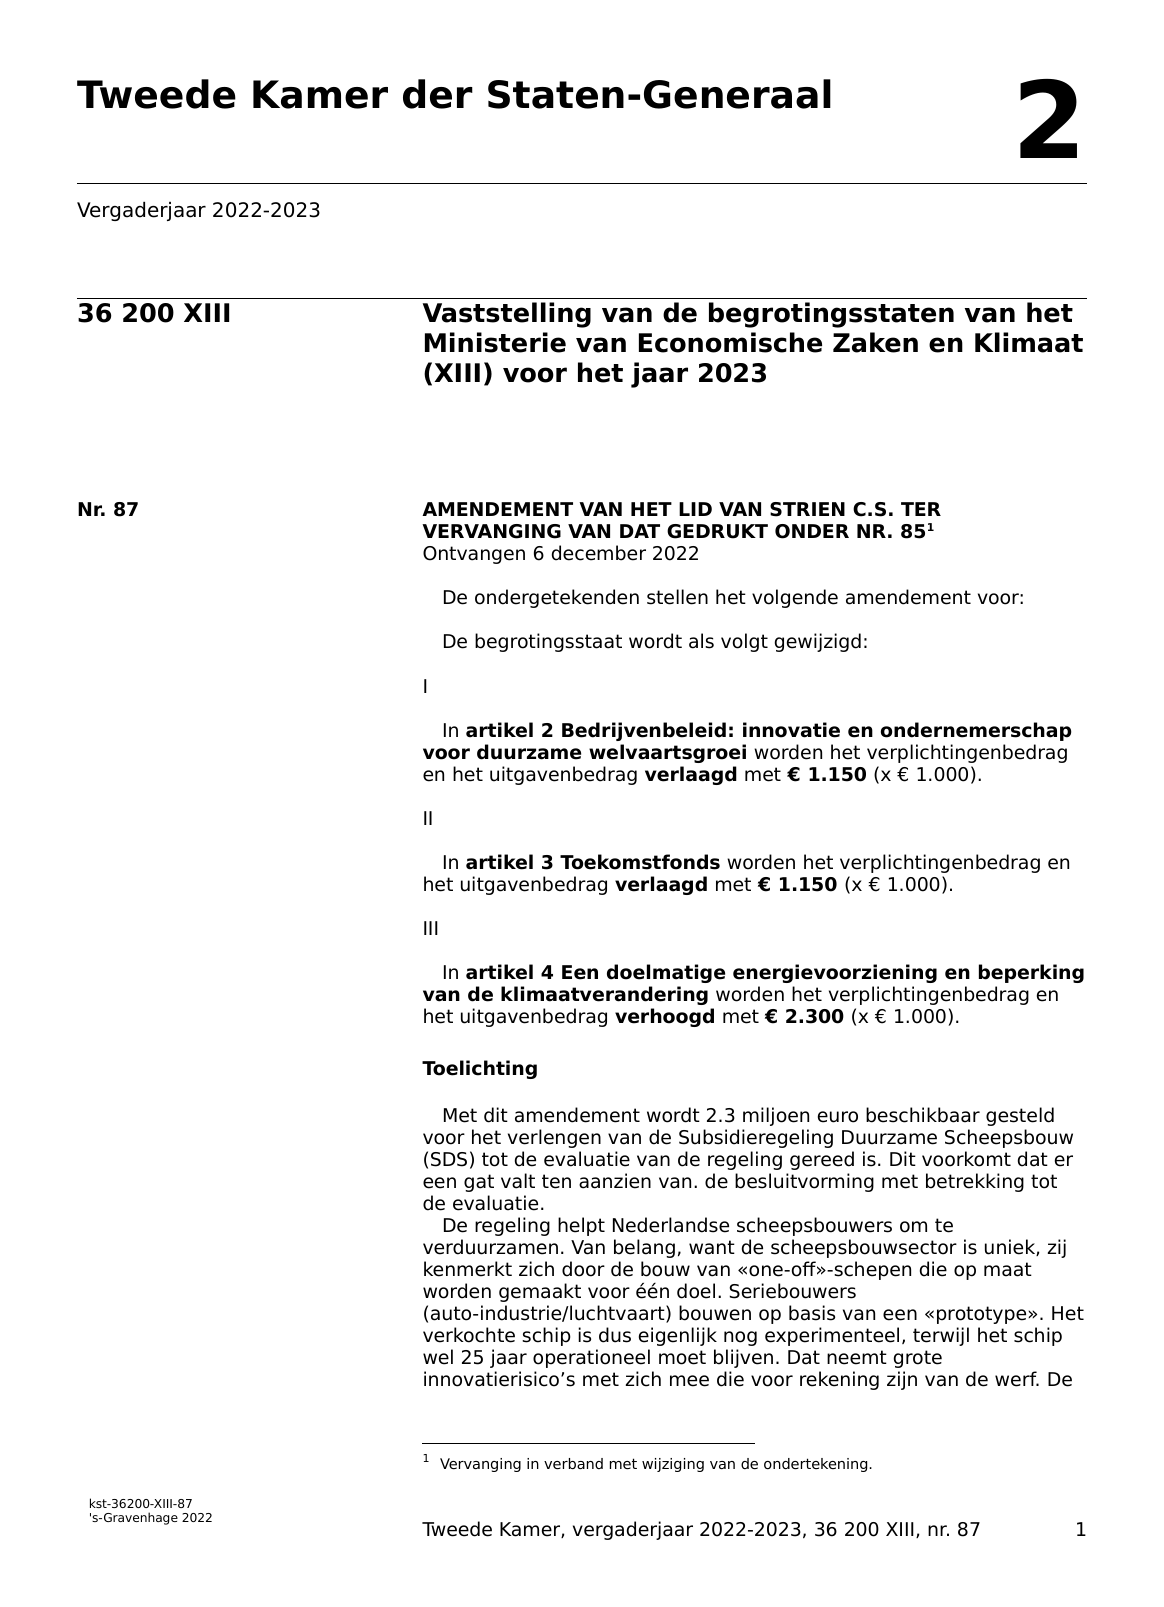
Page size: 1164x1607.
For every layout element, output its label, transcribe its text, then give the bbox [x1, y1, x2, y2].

text Vervanging in verband met wijziging van de ondertekening. [422, 1452, 1087, 1474]
table_header 2 [886, 59, 1087, 183]
subtitle Toelichting [422, 1058, 1087, 1080]
text De regeling helpt Nederlandse scheepsbouwers om te verduurzamen. Van belang, want de scheepsbouwsector is uniek, zij kenmerkt zich door de bouw van «one-off»-schepen die op maat worden gemaakt voor één doel. Seriebouwers (auto-industrie/luchtvaart) bouwen op basis van een «prototype». Het verkochte schip is dus eigenlijk nog experimenteel, terwijl het schip wel 25 jaar operationeel moet blijven. Dat neemt grote innovatierisico’s met zich mee die voor rekening zijn van de werf. De [422, 1215, 1087, 1391]
text I [422, 676, 1087, 697]
subtitle 36 200 XIII Vaststelling van de begrotingsstaten van het Ministerie van Economische Zaken en Klimaat (XIII) voor het jaar 2023 [77, 299, 1087, 388]
text De ondergetekenden stellen het volgende amendement voor: [422, 587, 1087, 609]
text kst-36200-XIII-87 [88, 1497, 323, 1511]
table_header Tweede Kamer der Staten-Generaal [77, 59, 886, 183]
text In artikel 4 Een doelmatige energievoorziening en beperking van de klimaatverandering worden het verplichtingenbedrag en het uitgavenbedrag verhoogd met € 2.300 (x € 1.000). [422, 962, 1087, 1028]
table_cell Vergaderjaar 2022-2023 [77, 184, 1087, 298]
text In artikel 2 Bedrijvenbeleid: innovatie en ondernemerschap voor duurzame welvaartsgroei worden het verplichtingenbedrag en het uitgavenbedrag verlaagd met € 1.150 (x € 1.000). [422, 720, 1087, 786]
text 's-Gravenhage 2022 [88, 1511, 323, 1525]
text Ontvangen 6 december 2022 [422, 543, 1087, 565]
text II [422, 808, 1087, 830]
text III [422, 918, 1087, 940]
text Met dit amendement wordt 2.3 miljoen euro beschikbaar gesteld voor het verlengen van de Subsidieregeling Duurzame Scheepsbouw (SDS) tot de evaluatie van de regeling gereed is. Dit voorkomt dat er een gat valt ten aanzien van. de besluitvorming met betrekking tot de evaluatie. [422, 1105, 1087, 1215]
subtitle Nr. 87 AMENDEMENT VAN HET LID VAN STRIEN C.S. TER VERVANGING VAN DAT GEDRUKT ONDER NR. 85 [77, 499, 1087, 543]
text In artikel 3 Toekomstfonds worden het verplichtingenbedrag en het uitgavenbedrag verlaagd met € 1.150 (x € 1.000). [422, 852, 1087, 896]
text De begrotingsstaat wordt als volgt gewijzigd: [422, 631, 1087, 653]
